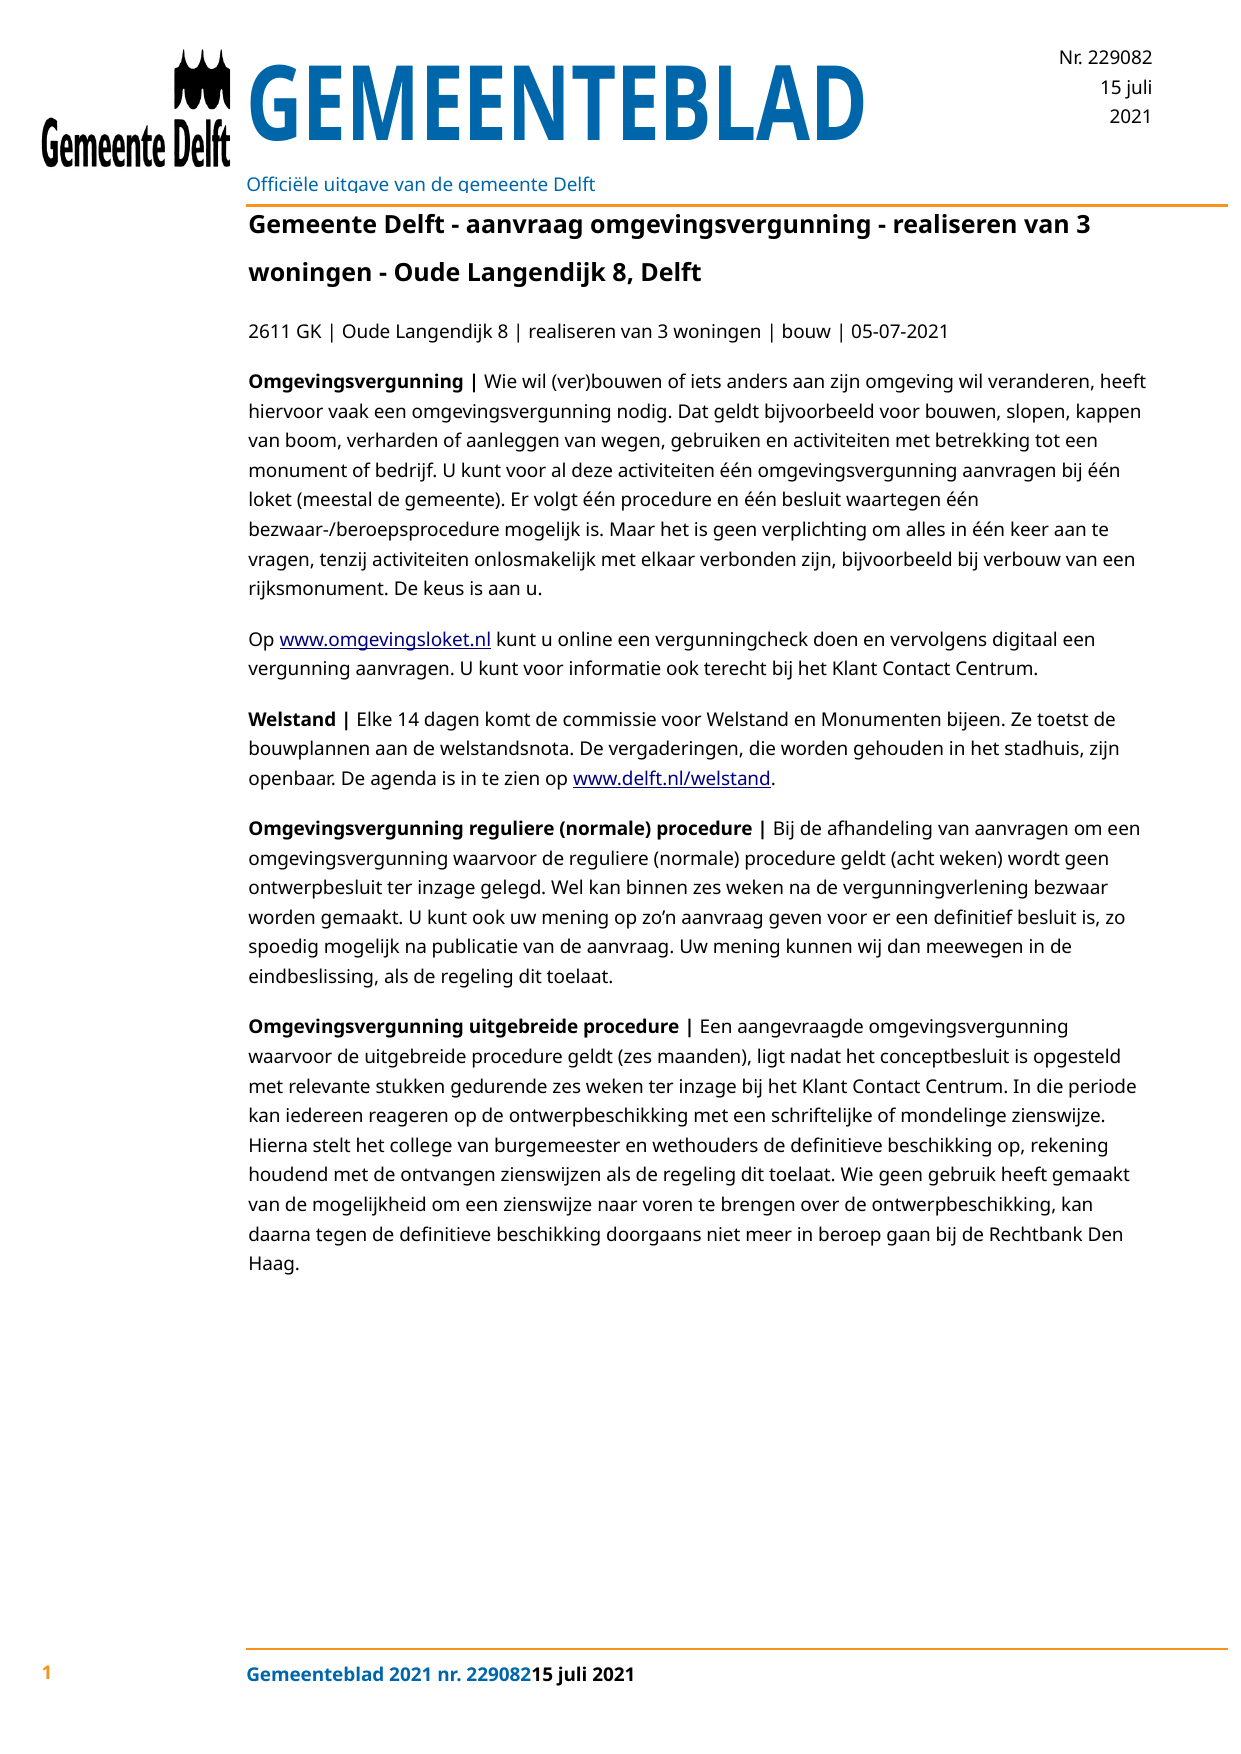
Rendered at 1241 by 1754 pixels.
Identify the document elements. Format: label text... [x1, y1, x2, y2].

text Omgevingsvergunning | Wie wil (ver)bouwen of iets anders aan zijn omgeving wil veranderen, heeft hiervoor vaak een omgevingsvergunning nodig. Dat geldt bijvoorbeeld voor bouwen, slopen, kappen van boom, verharden of aanleggen van wegen, gebruiken en activiteiten met betrekking tot een monument of bedrijf. U kunt voor al deze activiteiten één omgevingsvergunning aanvragen bij één loket (meestal de gemeente). Er volgt één procedure en één besluit waartegen één bezwaar-/beroepsprocedure mogelijk is. Maar het is geen verplichting om alles in één keer aan te vragen, tenzij activiteiten onlosmakelijk met elkaar verbonden zijn, bijvoorbeeld bij verbouw van een rijksmonument. De keus is aan u. [248, 368, 1152, 601]
text Welstand | Elke 14 dagen komt de commissie voor Welstand en Monumenten bijeen. Ze toetst de bouwplannen aan de welstandsnota. De vergaderingen, die worden gehouden in het stadhuis, zijn openbaar. De agenda is in te zien op www.delft.nl/welstand. [248, 706, 1152, 791]
picture [41, 47, 231, 172]
text Gemeente Delft - aanvraag omgevingsvergunning - realiseren van 3 woningen - Oude Langendijk 8, Delft [248, 207, 1152, 288]
text 2611 GK | Oude Langendijk 8 | realiseren van 3 woningen | bouw | 05-07-2021 [248, 318, 1152, 344]
text Omgevingsvergunning uitgebreide procedure | Een aangevraagde omgevingsvergunning waarvoor de uitgebreide procedure geldt (zes maanden), ligt nadat het conceptbesluit is opgesteld met relevante stukken gedurende zes weken ter inzage bij het Klant Contact Centrum. In die periode kan iedereen reageren op de ontwerpbeschikking met een schriftelijke of mondelinge zienswijze. Hierna stelt het college van burgemeester en wethouders de definitieve beschikking op, rekening houdend met de ontvangen zienswijzen als de regeling dit toelaat. Wie geen gebruik heeft gemaakt van de mogelijkheid om een zienswijze naar voren te brengen over de ontwerpbeschikking, kan daarna tegen de definitieve beschikking doorgaans niet meer in beroep gaan bij de Rechtbank Den Haag. [248, 1014, 1152, 1276]
text Op www.omgevingsloket.nl kunt u online een vergunningcheck doen en vervolgens digitaal een vergunning aanvragen. U kunt voor informatie ook terecht bij het Klant Contact Centrum. [248, 626, 1152, 681]
text Omgevingsvergunning reguliere (normale) procedure | Bij de afhandeling van aanvragen om een omgevingsvergunning waarvoor de reguliere (normale) procedure geldt (acht weken) wordt geen ontwerpbesluit ter inzage gelegd. Wel kan binnen zes weken na de vergunningverlening bezwaar worden gemaakt. U kunt ook uw mening op zo’n aanvraag geven voor er een definitief besluit is, zo spoedig mogelijk na publicatie van de aanvraag. Uw mening kunnen wij dan meewegen in de eindbeslissing, als de regeling dit toelaat. [248, 815, 1152, 989]
